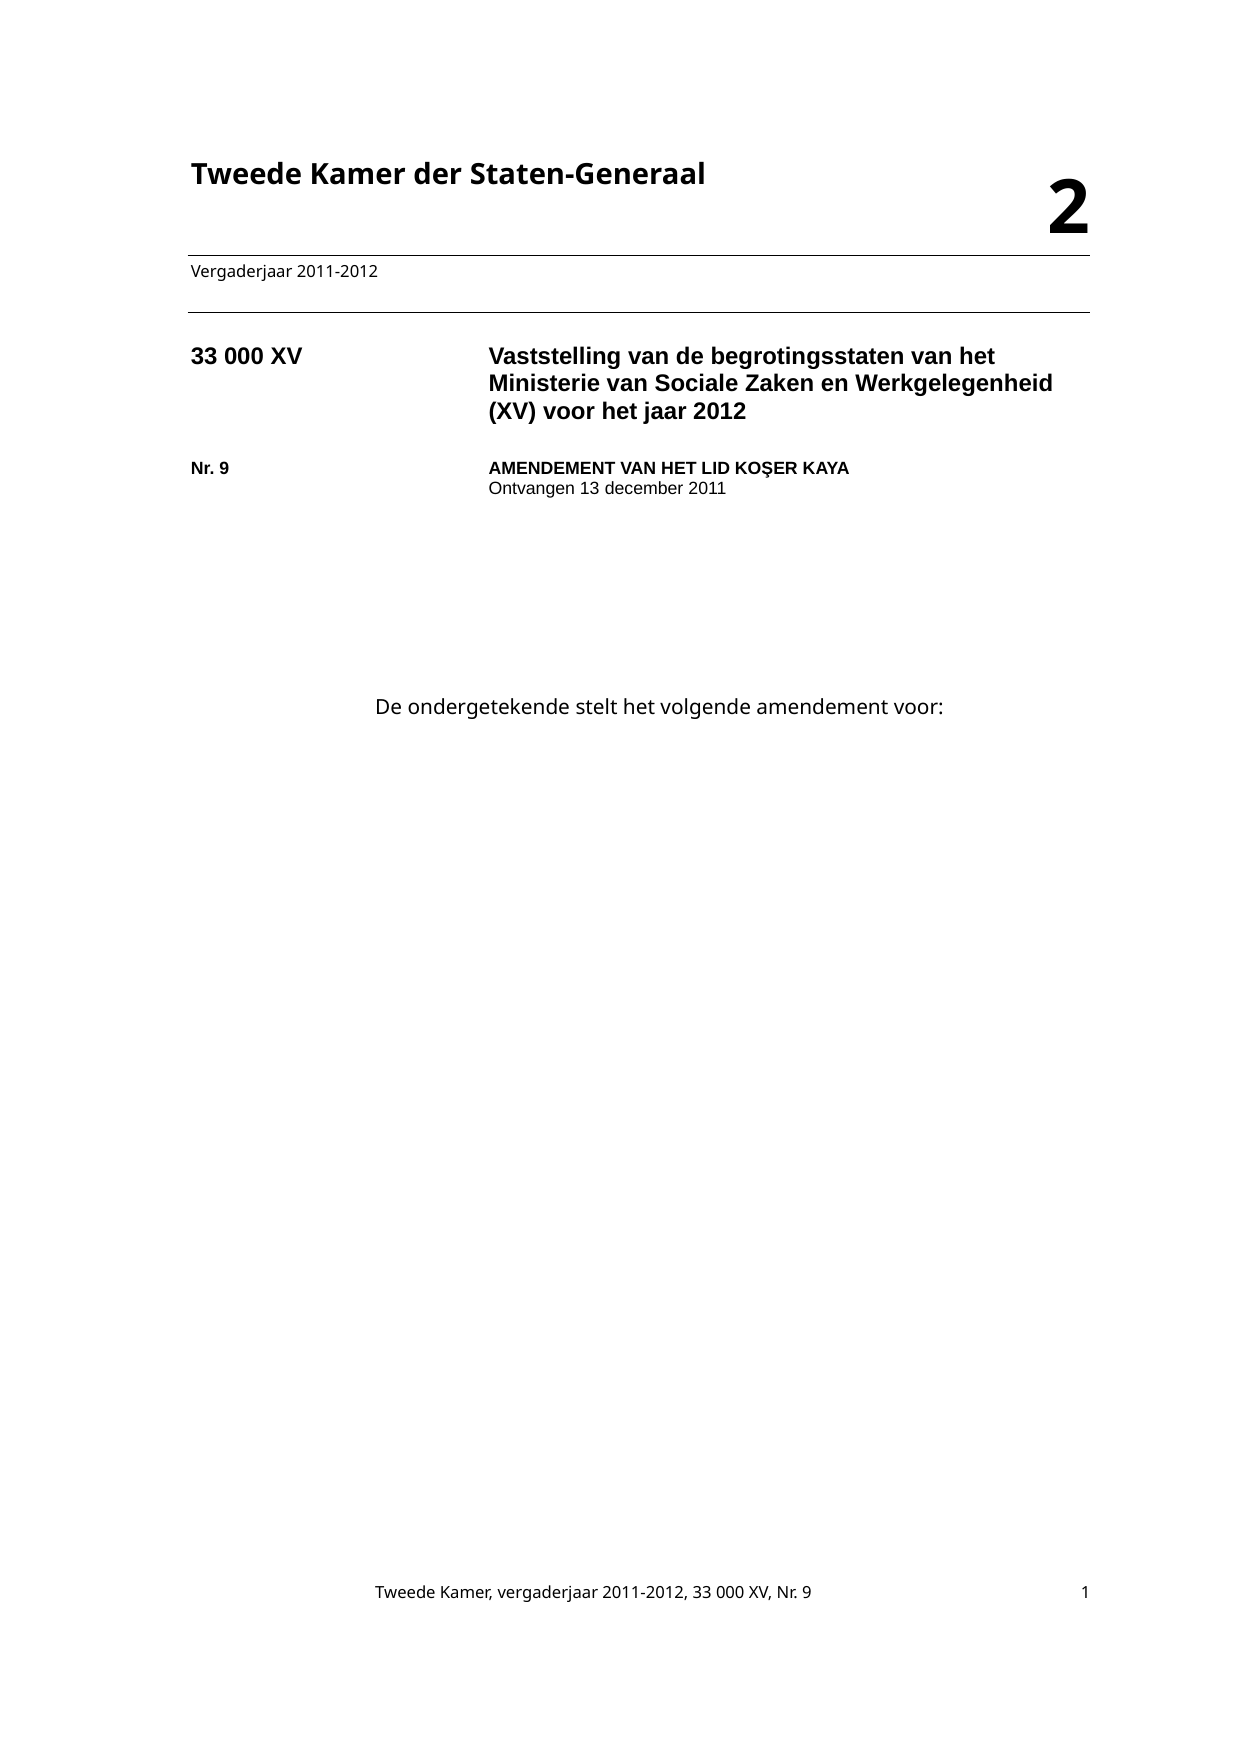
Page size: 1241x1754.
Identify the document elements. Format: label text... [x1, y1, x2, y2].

table_header 2 [910, 150, 1090, 255]
table_cell Vaststelling van de begrotingsstaten van het Ministerie van Sociale Zaken en Werkgelegenheid (XV) voor het jaar 2012 [485, 339, 1090, 454]
table_cell Vergaderjaar 2011-2012 [188, 256, 485, 312]
table_cell 33 000 XV [188, 339, 485, 454]
table_cell [188, 313, 485, 339]
table_cell [485, 313, 1090, 339]
table_cell [485, 256, 1090, 312]
table_cell AMENDEMENT VAN HET LID KOŞER KAYA Ontvangen 13 december 2011 [485, 455, 1090, 573]
table_header Tweede Kamer der Staten-Generaal [188, 150, 909, 255]
table_cell Nr. 9 [188, 455, 485, 573]
text De ondergetekende stelt het volgende amendement voor: [375, 692, 1090, 721]
